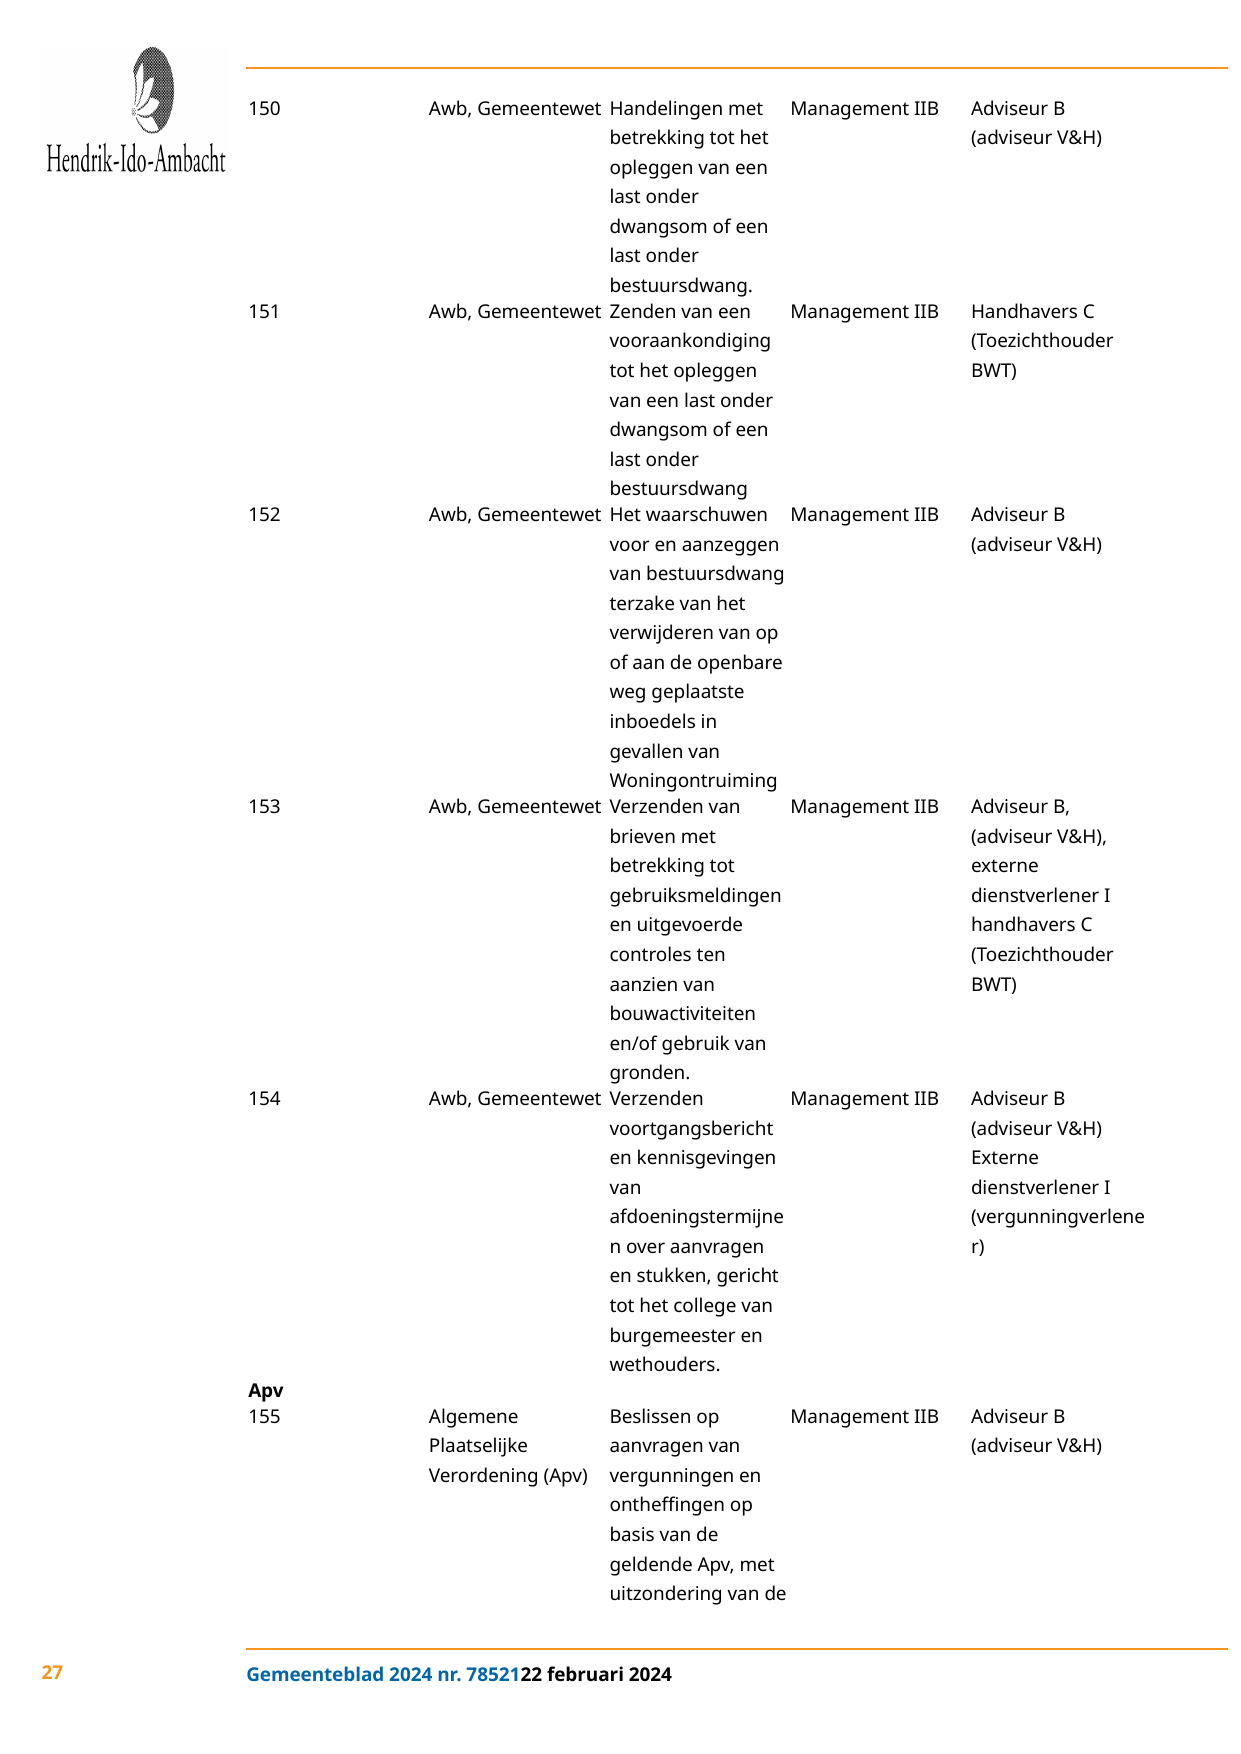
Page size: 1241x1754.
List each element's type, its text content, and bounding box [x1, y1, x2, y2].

table_cell Management IIB [790, 793, 971, 1085]
table_cell Verzenden voortgangsbericht en kennisgevingen van afdoeningstermijnen over aanvragen en stukken, gericht tot het college van burgemeester en wethouders. [609, 1085, 790, 1377]
table_cell 151 [248, 298, 429, 501]
table_cell Het waarschuwen voor en aanzeggen van bestuursdwang terzake van het verwijderen van op of aan de openbare weg geplaatste inboedels in gevallen van Woningontruiming [609, 501, 790, 793]
table_cell Handhavers C (Toezichthouder BWT) [971, 298, 1152, 501]
table_cell Management IIB [790, 1403, 971, 1606]
table_cell Awb, Gemeentewet [429, 1085, 609, 1377]
table_cell Management IIB [790, 1085, 971, 1377]
table_cell Verzenden van brieven met betrekking tot gebruiksmeldingen en uitgevoerde controles ten aanzien van bouwactiviteiten en/of gebruik van gronden. [609, 793, 790, 1085]
table_cell Zenden van een vooraankondiging tot het opleggen van een last onder dwangsom of een last onder bestuursdwang [609, 298, 790, 501]
table_cell 150 [248, 95, 429, 298]
table_cell Management IIB [790, 95, 971, 298]
picture [41, 47, 231, 172]
table_cell Handelingen met betrekking tot het opleggen van een last onder dwangsom of een last onder bestuursdwang. [609, 95, 790, 298]
table_cell Adviseur B (adviseur V&H) [971, 1403, 1152, 1606]
table_cell Awb, Gemeentewet [429, 793, 609, 1085]
table_cell Adviseur B (adviseur V&H) [971, 95, 1152, 298]
table_cell Apv [248, 1377, 1152, 1403]
table_cell 153 [248, 793, 429, 1085]
table_cell Awb, Gemeentewet [429, 95, 609, 298]
table_cell Adviseur B (adviseur V&H) Externe dienstverlener I (vergunningverlener) [971, 1085, 1152, 1377]
table_cell Beslissen op aanvragen van vergunningen en ontheffingen op basis van de geldende Apv, met uitzondering van de [609, 1403, 790, 1606]
table_cell Awb, Gemeentewet [429, 298, 609, 501]
table_cell Adviseur B, (adviseur V&H), externe dienstverlener I handhavers C (Toezichthouder BWT) [971, 793, 1152, 1085]
table_cell 154 [248, 1085, 429, 1377]
table_cell 155 [248, 1403, 429, 1606]
table_cell 152 [248, 501, 429, 793]
table_cell Algemene Plaatselijke Verordening (Apv) [429, 1403, 609, 1606]
table_cell Awb, Gemeentewet [429, 501, 609, 793]
table_cell Management IIB [790, 298, 971, 501]
table_cell Management IIB [790, 501, 971, 793]
table_cell Adviseur B (adviseur V&H) [971, 501, 1152, 793]
